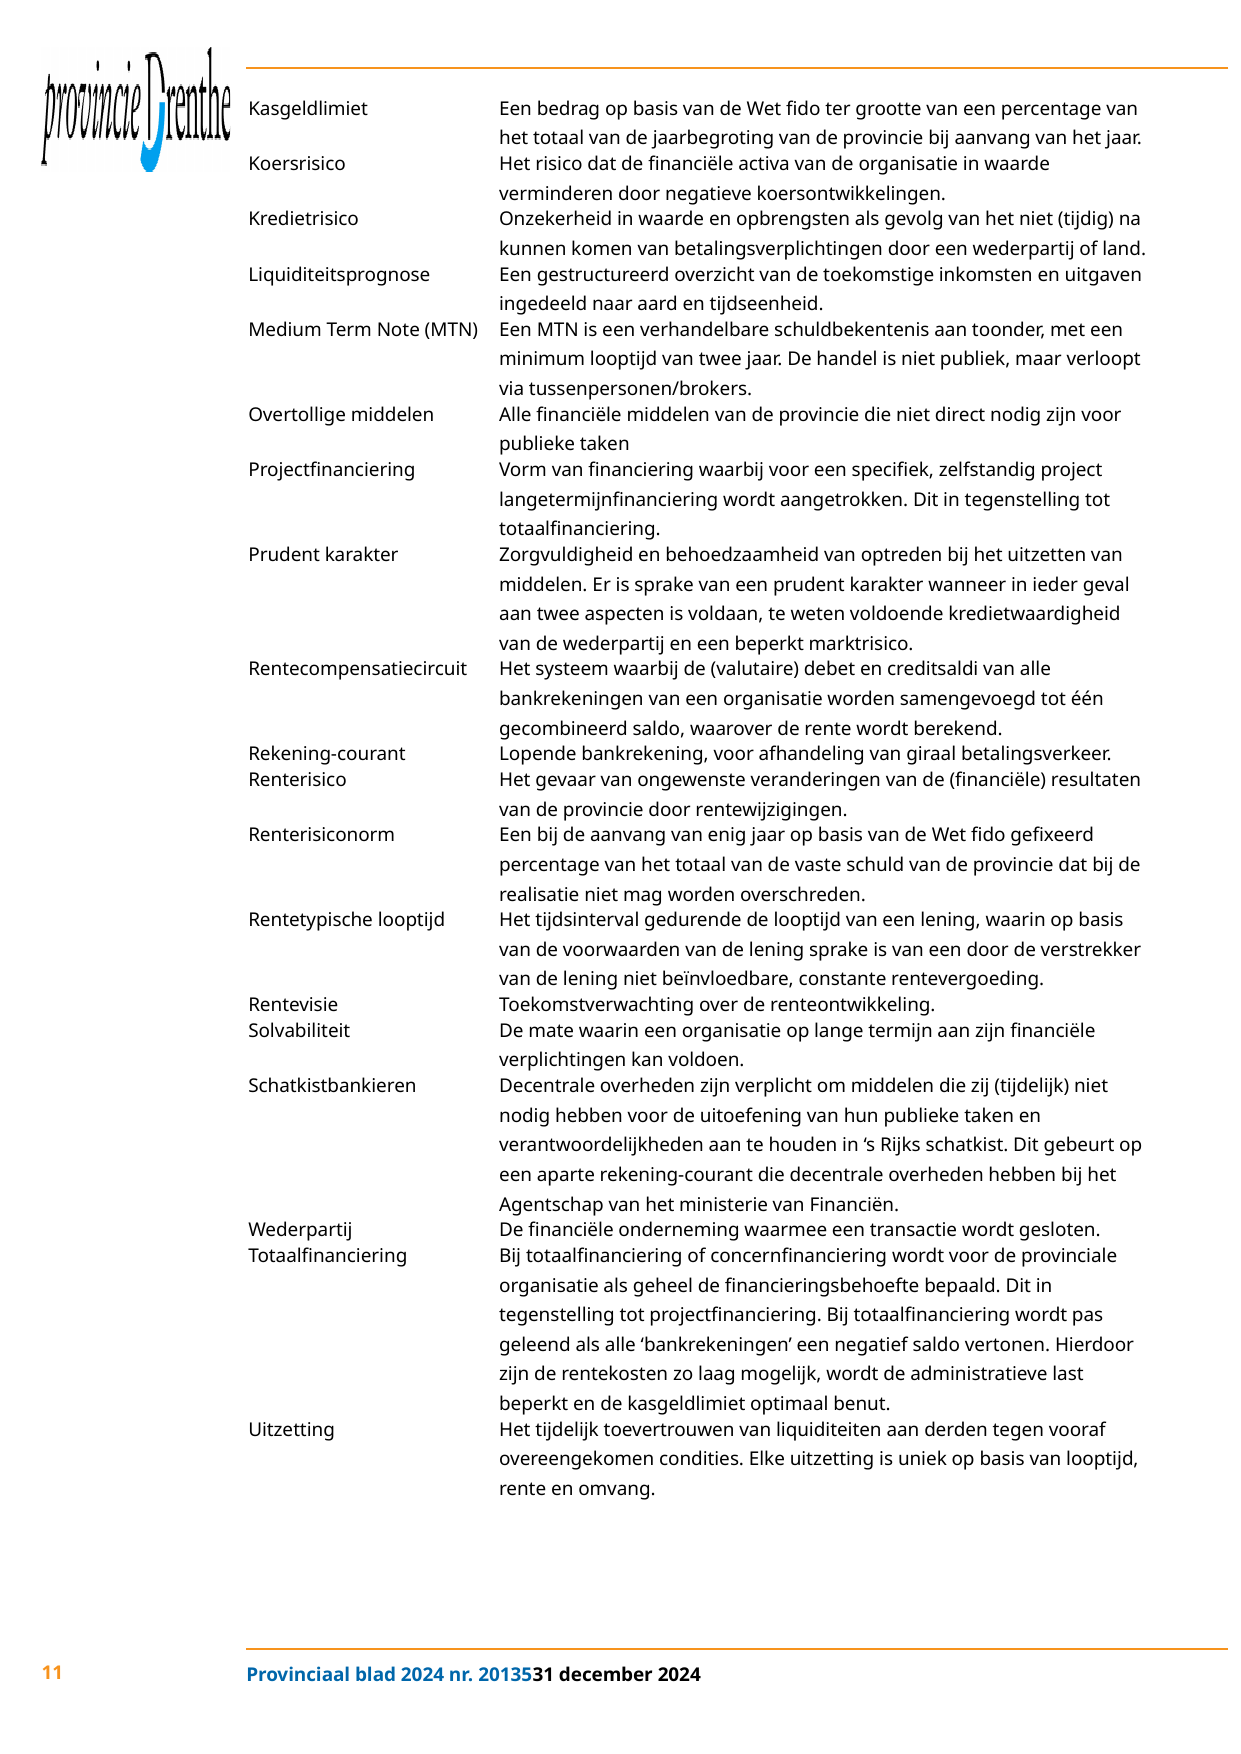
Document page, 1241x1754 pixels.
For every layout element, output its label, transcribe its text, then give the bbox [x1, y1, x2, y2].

table_cell Decentrale overheden zijn verplicht om middelen die zij (tijdelijk) niet nodig hebben voor de uitoefening van hun publieke taken en verantwoordelijkheden aan te houden in ‘s Rijks schatkist. Dit gebeurt op een aparte rekening-courant die decentrale overheden hebben bij het Agentschap van het ministerie van Financiën. [499, 1073, 1152, 1216]
table_cell Overtollige middelen [248, 401, 499, 456]
table_cell De financiële onderneming waarmee een transactie wordt gesloten. [499, 1216, 1152, 1242]
table_cell Het gevaar van ongewenste veranderingen van de (financiële) resultaten van de provincie door rentewijzigingen. [499, 766, 1152, 822]
table_cell Het tijdsinterval gedurende de looptijd van een lening, waarin op basis van de voorwaarden van de lening sprake is van een door de verstrekker van de lening niet beïnvloedbare, constante rentevergoeding. [499, 906, 1152, 991]
table_cell Een gestructureerd overzicht van de toekomstige inkomsten en uitgaven ingedeeld naar aard en tijdseenheid. [499, 261, 1152, 316]
table_cell Onzekerheid in waarde en opbrengsten als gevolg van het niet (tijdig) na kunnen komen van betalingsverplichtingen door een wederpartij of land. [499, 205, 1152, 261]
table_cell Rentevisie [248, 991, 499, 1017]
table_cell Bij totaalfinanciering of concernfinanciering wordt voor de provinciale organisatie als geheel de financieringsbehoefte bepaald. Dit in tegenstelling tot projectfinanciering. Bij totaalfinanciering wordt pas geleend als alle ‘bankrekeningen’ een negatief saldo vertonen. Hierdoor zijn de rentekosten zo laag mogelijk, wordt de administratieve last beperkt en de kasgeldlimiet optimaal benut. [499, 1242, 1152, 1416]
table_cell Schatkistbankieren [248, 1073, 499, 1216]
table_cell Het tijdelijk toevertrouwen van liquiditeiten aan derden tegen vooraf overeengekomen condities. Elke uitzetting is uniek op basis van looptijd, rente en omvang. [499, 1416, 1152, 1501]
table_cell Toekomstverwachting over de renteontwikkeling. [499, 991, 1152, 1017]
table_cell Prudent karakter [248, 541, 499, 656]
table_cell Rentetypische looptijd [248, 906, 499, 991]
table_cell Koersrisico [248, 150, 499, 205]
table_cell Kasgeldlimiet [248, 95, 499, 150]
table_cell Totaalfinanciering [248, 1242, 499, 1416]
table_cell Renterisico [248, 766, 499, 822]
picture [41, 47, 231, 172]
table_cell Rentecompensatiecircuit [248, 656, 499, 741]
table_cell Het systeem waarbij de (valutaire) debet en creditsaldi van alle bankrekeningen van een organisatie worden samengevoegd tot één gecombineerd saldo, waarover de rente wordt berekend. [499, 656, 1152, 741]
table_cell Alle financiële middelen van de provincie die niet direct nodig zijn voor publieke taken [499, 401, 1152, 456]
table_cell Vorm van financiering waarbij voor een specifiek, zelfstandig project langetermijnfinanciering wordt aangetrokken. Dit in tegenstelling tot totaalfinanciering. [499, 456, 1152, 541]
table_cell Renterisiconorm [248, 822, 499, 906]
table_cell Liquiditeitsprognose [248, 261, 499, 316]
table_cell Een MTN is een verhandelbare schuldbekentenis aan toonder, met een minimum looptijd van twee jaar. De handel is niet publiek, maar verloopt via tussenpersonen/brokers. [499, 316, 1152, 401]
table_cell Een bedrag op basis van de Wet fido ter grootte van een percentage van het totaal van de jaarbegroting van de provincie bij aanvang van het jaar. [499, 95, 1152, 150]
table_cell Solvabiliteit [248, 1017, 499, 1072]
table_cell Rekening-courant [248, 741, 499, 766]
table_cell De mate waarin een organisatie op lange termijn aan zijn financiële verplichtingen kan voldoen. [499, 1017, 1152, 1072]
table_cell Projectfinanciering [248, 456, 499, 541]
table_cell Medium Term Note (MTN) [248, 316, 499, 401]
table_cell Zorgvuldigheid en behoedzaamheid van optreden bij het uitzetten van middelen. Er is sprake van een prudent karakter wanneer in ieder geval aan twee aspecten is voldaan, te weten voldoende kredietwaardigheid van de wederpartij en een beperkt marktrisico. [499, 541, 1152, 656]
table_cell Kredietrisico [248, 205, 499, 261]
table_cell Uitzetting [248, 1416, 499, 1501]
table_cell Het risico dat de financiële activa van de organisatie in waarde verminderen door negatieve koersontwikkelingen. [499, 150, 1152, 205]
table_cell Wederpartij [248, 1216, 499, 1242]
table_cell Lopende bankrekening, voor afhandeling van giraal betalingsverkeer. [499, 741, 1152, 766]
table_cell Een bij de aanvang van enig jaar op basis van de Wet fido gefixeerd percentage van het totaal van de vaste schuld van de provincie dat bij de realisatie niet mag worden overschreden. [499, 822, 1152, 906]
